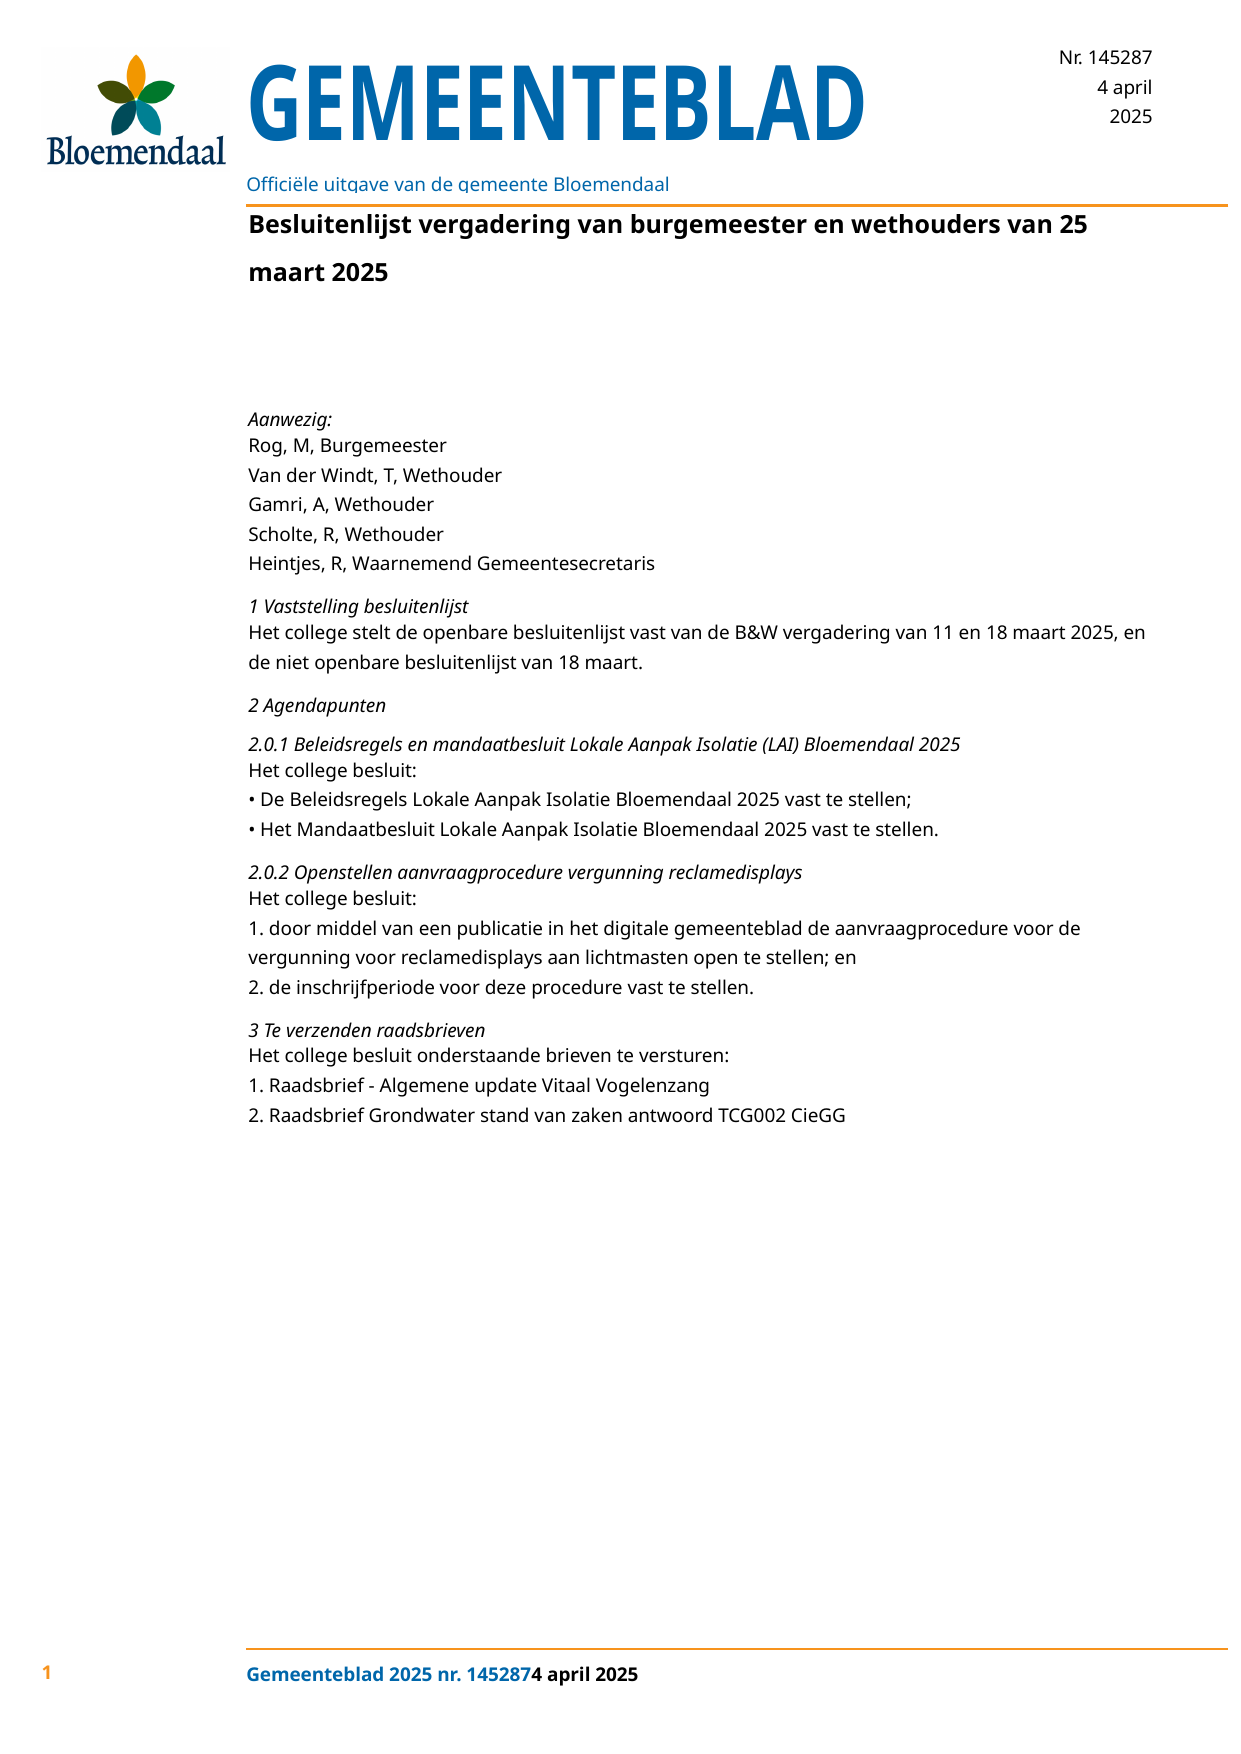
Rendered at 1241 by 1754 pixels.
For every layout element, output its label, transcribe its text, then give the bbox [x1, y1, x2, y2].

text Gamri, A, Wethouder [248, 491, 1152, 517]
text 2. de inschrijfperiode voor deze procedure vast te stellen. [248, 974, 1152, 999]
text Scholte, R, Wethouder [248, 521, 1152, 547]
text Het college besluit: [248, 885, 1152, 911]
text Aanwezig: [248, 406, 1152, 432]
text 1. Raadsbrief - Algemene update Vitaal Vogelenzang [248, 1072, 1152, 1098]
text 2.0.1 Beleidsregels en mandaatbesluit Lokale Aanpak Isolatie (LAI) Bloemendaal 2025 [248, 731, 1152, 757]
text 2. Raadsbrief Grondwater stand van zaken antwoord TCG002 CieGG [248, 1102, 1152, 1128]
text • Het Mandaatbesluit Lokale Aanpak Isolatie Bloemendaal 2025 vast te stellen. [248, 816, 1152, 842]
text 2 Agendapunten [248, 692, 1152, 718]
text • De Beleidsregels Lokale Aanpak Isolatie Bloemendaal 2025 vast te stellen; [248, 787, 1152, 812]
text 2.0.2 Openstellen aanvraagprocedure vergunning reclamedisplays [248, 859, 1152, 885]
text 1. door middel van een publicatie in het digitale gemeenteblad de aanvraagprocedure voor de vergunning voor reclamedisplays aan lichtmasten open te stellen; en [248, 915, 1152, 970]
picture [41, 47, 231, 172]
text Het college stelt de openbare besluitenlijst vast van de B&W vergadering van 11 en 18 maart 2025, en de niet openbare besluitenlijst van 18 maart. [248, 619, 1152, 675]
text Besluitenlijst vergadering van burgemeester en wethouders van 25 maart 2025 [248, 207, 1152, 288]
text 3 Te verzenden raadsbrieven [248, 1017, 1152, 1043]
text 1 Vaststelling besluitenlijst [248, 594, 1152, 619]
text Het college besluit onderstaande brieven te versturen: [248, 1043, 1152, 1068]
text Het college besluit: [248, 757, 1152, 783]
text Rog, M, Burgemeester [248, 432, 1152, 458]
text Heintjes, R, Waarnemend Gemeentesecretaris [248, 551, 1152, 576]
text Van der Windt, T, Wethouder [248, 462, 1152, 487]
